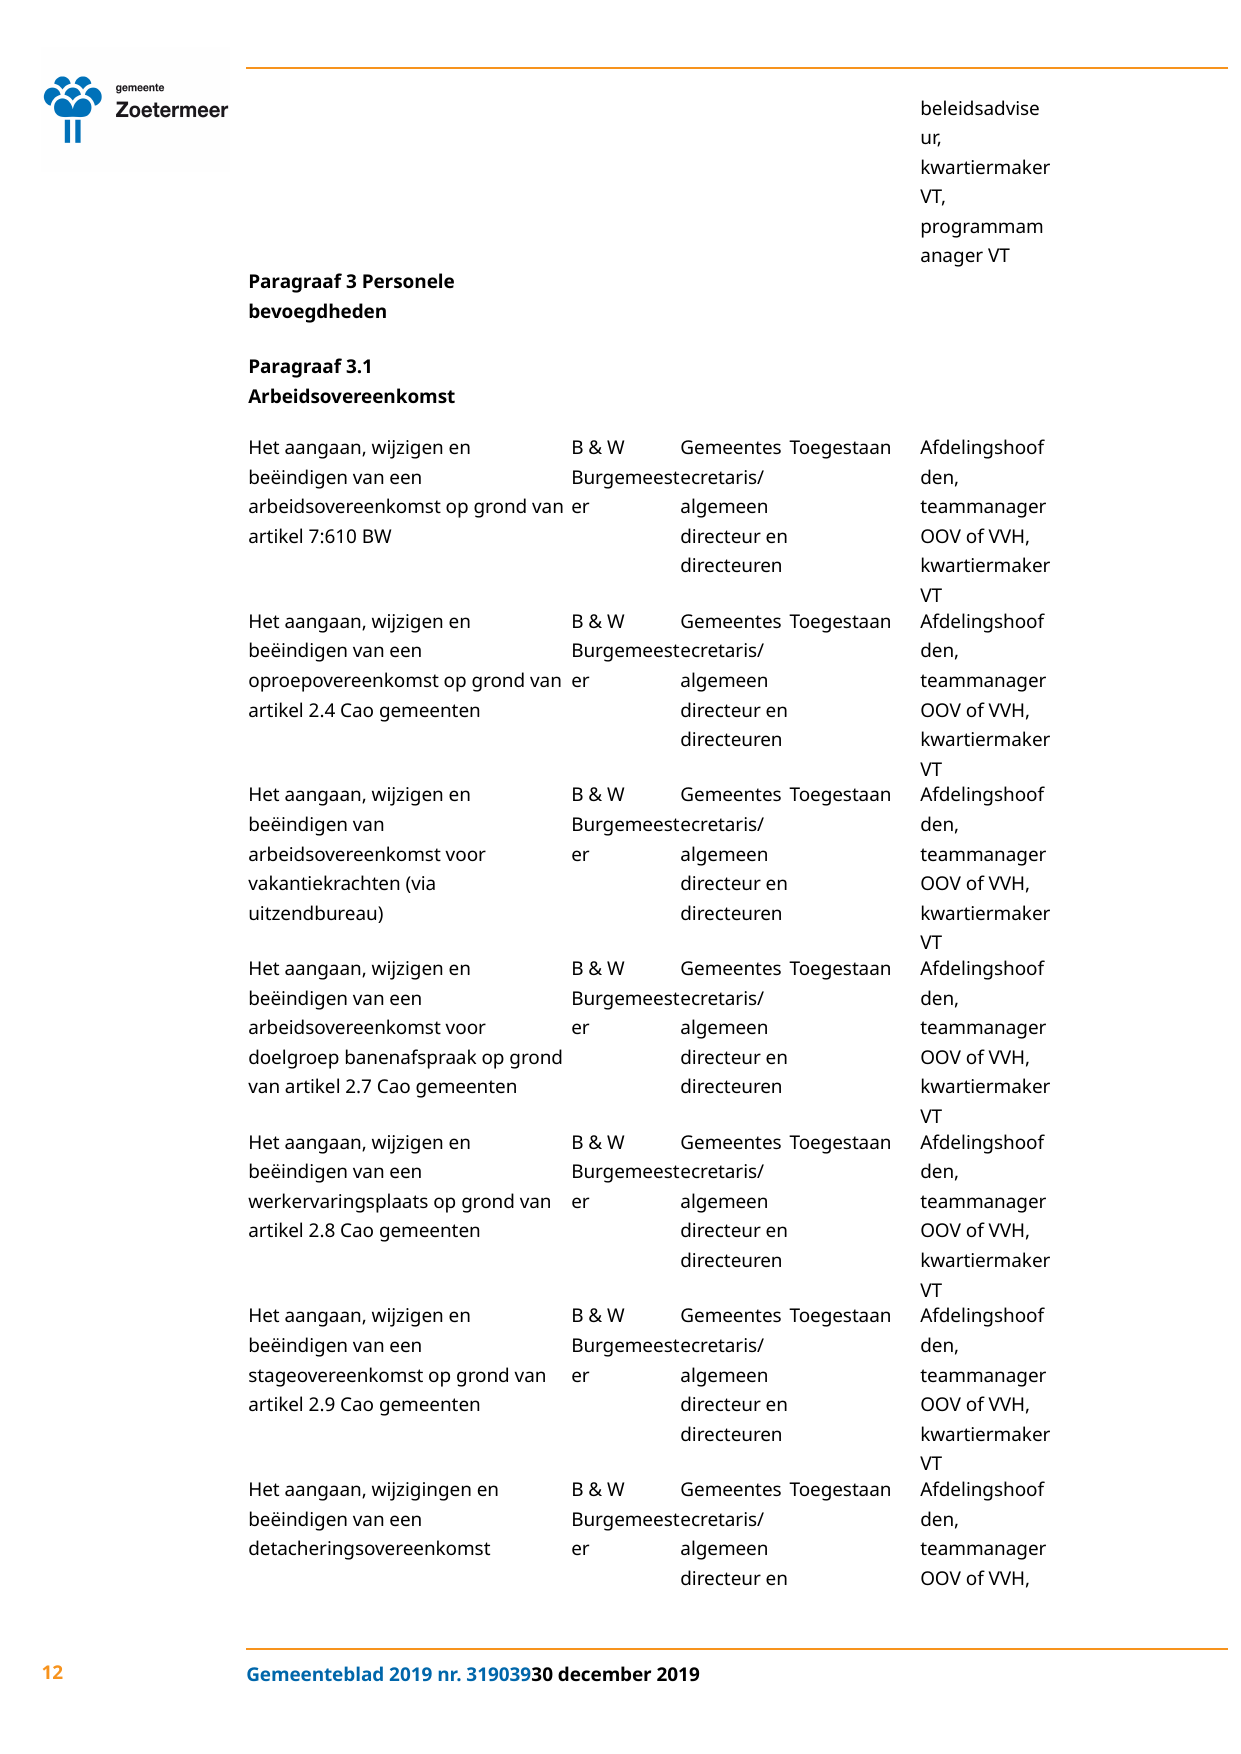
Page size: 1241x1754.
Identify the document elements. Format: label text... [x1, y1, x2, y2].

table_cell beleidsadviseur, kwartiermaker VT, programmamanager VT [920, 95, 1051, 268]
table_cell Het aangaan, wijzigen en beëindigen van een arbeidsovereenkomst op grond van artikel 7:610 BW [248, 434, 571, 608]
table_cell [248, 409, 571, 434]
picture [41, 47, 231, 172]
table_cell Het aangaan, wijzigen en beëindigen van een stageovereenkomst op grond van artikel 2.9 Cao gemeenten [248, 1303, 571, 1476]
table_cell [680, 95, 789, 268]
table_cell Afdelingshoofden, teammanager OOV of VVH, kwartiermaker VT [920, 1303, 1051, 1476]
table_cell B & W Burgemeester [571, 1303, 680, 1476]
table_cell Het aangaan, wijzigen en beëindigen van arbeidsovereenkomst voor vakantiekrachten (via uitzendbureau) [248, 782, 571, 955]
table_cell Afdelingshoofden, teammanager OOV of VVH, [920, 1476, 1051, 1591]
table_cell Gemeentesecretaris/ algemeen directeur en directeuren [680, 782, 789, 955]
table_cell Gemeentesecretaris/ algemeen directeur en directeuren [680, 434, 789, 608]
table_cell [571, 353, 680, 409]
table_cell Afdelingshoofden, teammanager OOV of VVH, kwartiermaker VT [920, 955, 1051, 1129]
table_cell Afdelingshoofden, teammanager OOV of VVH, kwartiermaker VT [920, 434, 1051, 608]
table_cell Toegestaan [789, 782, 920, 955]
table_cell [920, 353, 1051, 409]
table_cell B & W Burgemeester [571, 1476, 680, 1591]
table_cell B & W Burgemeester [571, 608, 680, 782]
table_cell Toegestaan [789, 608, 920, 782]
table_cell Toegestaan [789, 955, 920, 1129]
table_cell [680, 353, 789, 409]
table_cell [789, 95, 920, 268]
table_cell Afdelingshoofden, teammanager OOV of VVH, kwartiermaker VT [920, 782, 1051, 955]
table_cell [571, 95, 680, 268]
table_cell [248, 95, 571, 268]
table_cell [571, 409, 680, 434]
table_cell Afdelingshoofden, teammanager OOV of VVH, kwartiermaker VT [920, 608, 1051, 782]
table_cell [680, 269, 789, 353]
table_cell Gemeentesecretaris/ algemeen directeur en directeuren [680, 608, 789, 782]
table_cell [680, 409, 789, 434]
table_cell B & W Burgemeester [571, 1129, 680, 1303]
table_cell Toegestaan [789, 1303, 920, 1476]
table_cell [920, 269, 1051, 353]
table_cell [789, 353, 920, 409]
table_cell Toegestaan [789, 1129, 920, 1303]
table_cell Het aangaan, wijzigen en beëindigen van een arbeidsovereenkomst voor doelgroep banenafspraak op grond van artikel 2.7 Cao gemeenten [248, 955, 571, 1129]
table_cell Toegestaan [789, 434, 920, 608]
table_cell Gemeentesecretaris/ algemeen directeur en directeuren [680, 1303, 789, 1476]
table_cell [789, 269, 920, 353]
table_cell Gemeentesecretaris/ algemeen directeur en directeuren [680, 1129, 789, 1303]
table_cell Gemeentesecretaris/ algemeen directeur en [680, 1476, 789, 1591]
table_cell Gemeentesecretaris/ algemeen directeur en directeuren [680, 955, 789, 1129]
table_cell Toegestaan [789, 1476, 920, 1591]
table_cell B & W Burgemeester [571, 955, 680, 1129]
table_cell [789, 409, 920, 434]
table_cell Paragraaf 3 Personele bevoegdheden [248, 269, 571, 353]
table_cell [571, 269, 680, 353]
table_cell [920, 409, 1051, 434]
table_cell Het aangaan, wijzigen en beëindigen van een werkervaringsplaats op grond van artikel 2.8 Cao gemeenten [248, 1129, 571, 1303]
table_cell B & W Burgemeester [571, 782, 680, 955]
table_cell Afdelingshoofden, teammanager OOV of VVH, kwartiermaker VT [920, 1129, 1051, 1303]
table_cell Het aangaan, wijzigen en beëindigen van een oproepovereenkomst op grond van artikel 2.4 Cao gemeenten [248, 608, 571, 782]
table_cell Paragraaf 3.1 Arbeidsovereenkomst [248, 353, 571, 409]
table_cell B & W Burgemeester [571, 434, 680, 608]
table_cell Het aangaan, wijzigingen en beëindigen van een detacheringsovereenkomst [248, 1476, 571, 1591]
